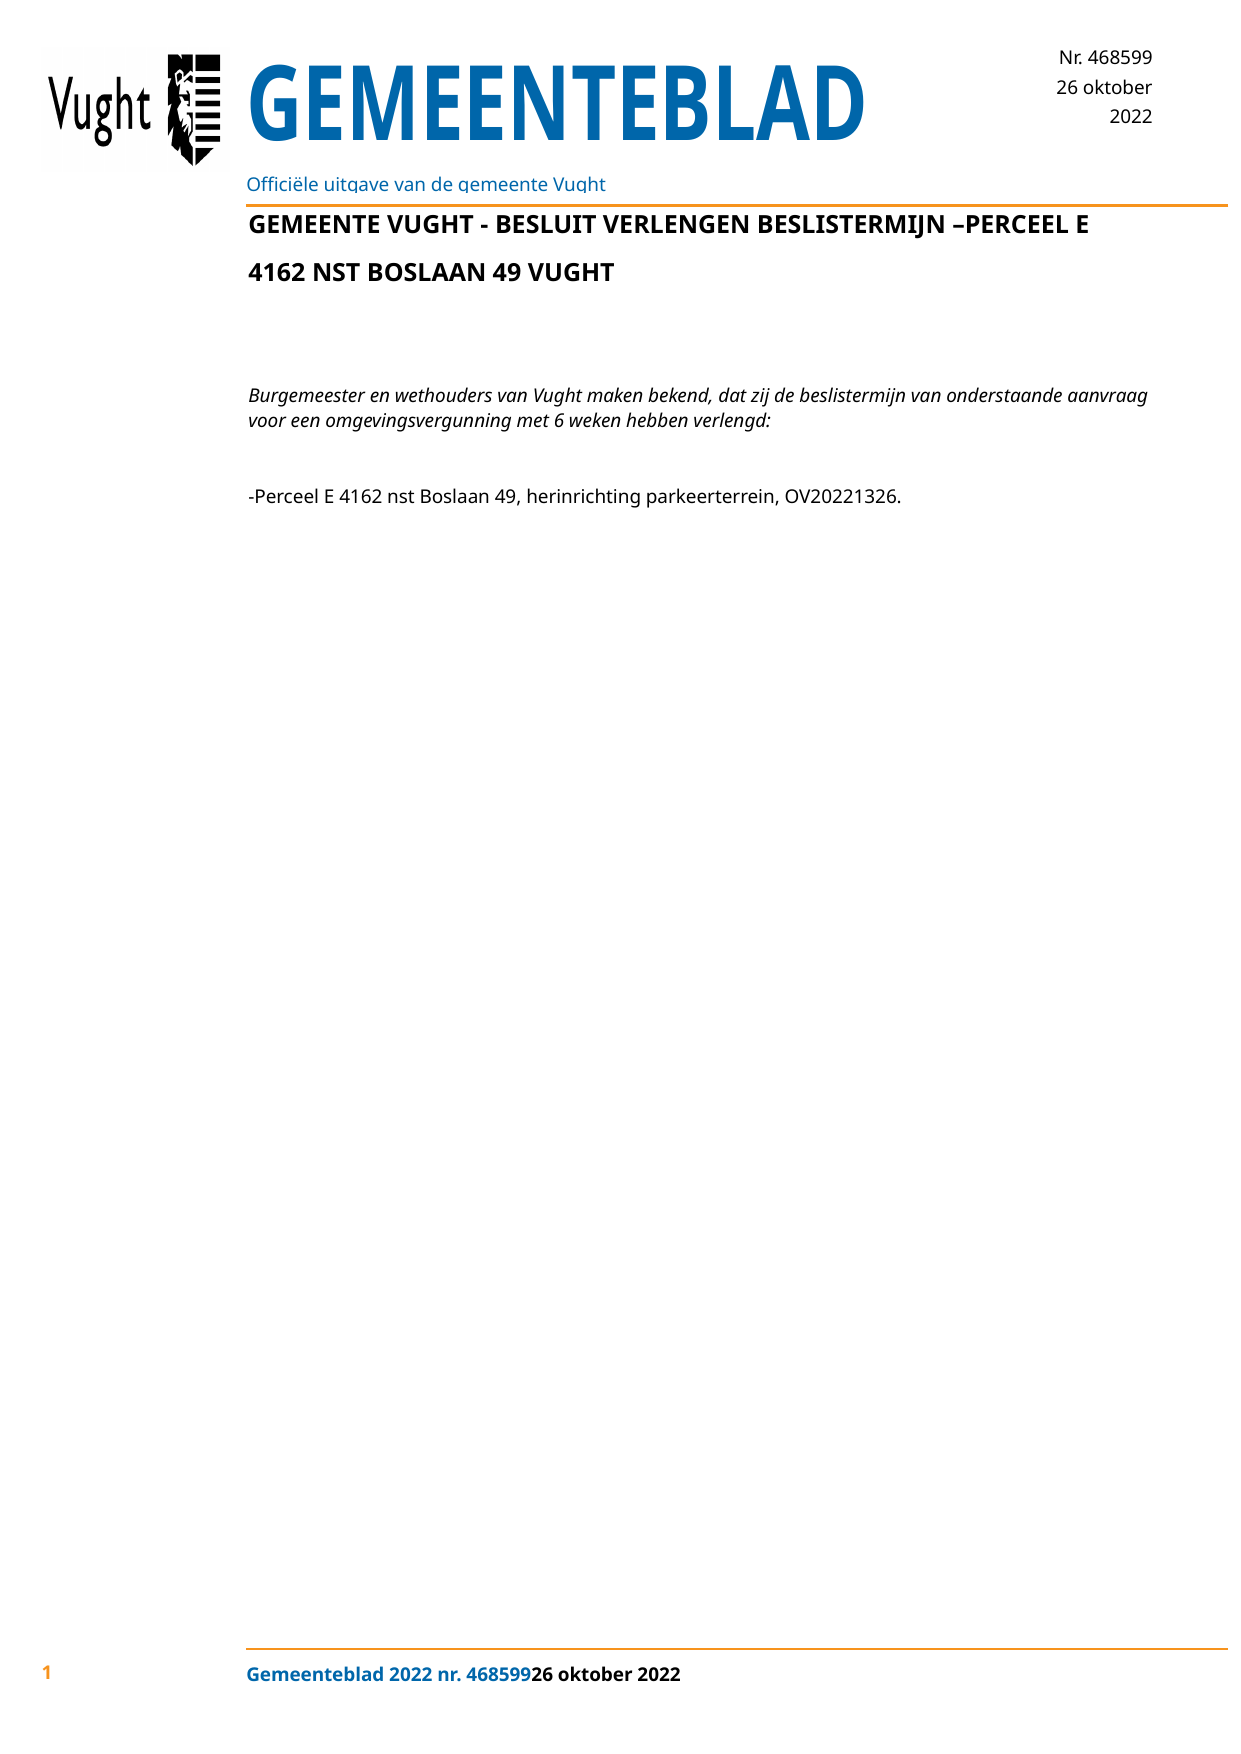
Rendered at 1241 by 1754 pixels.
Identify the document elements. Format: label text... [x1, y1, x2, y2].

text GEMEENTE VUGHT - BESLUIT VERLENGEN BESLISTERMIJN –PERCEEL E 4162 NST BOSLAAN 49 VUGHT [248, 207, 1152, 288]
text Burgemeester en wethouders van Vught maken bekend, dat zij de beslistermijn van onderstaande aanvraag voor een omgevingsvergunning met 6 weken hebben verlengd: [248, 382, 1152, 433]
picture [41, 47, 231, 172]
text -Perceel E 4162 nst Boslaan 49, herinrichting parkeerterrein, OV20221326. [248, 484, 1152, 509]
